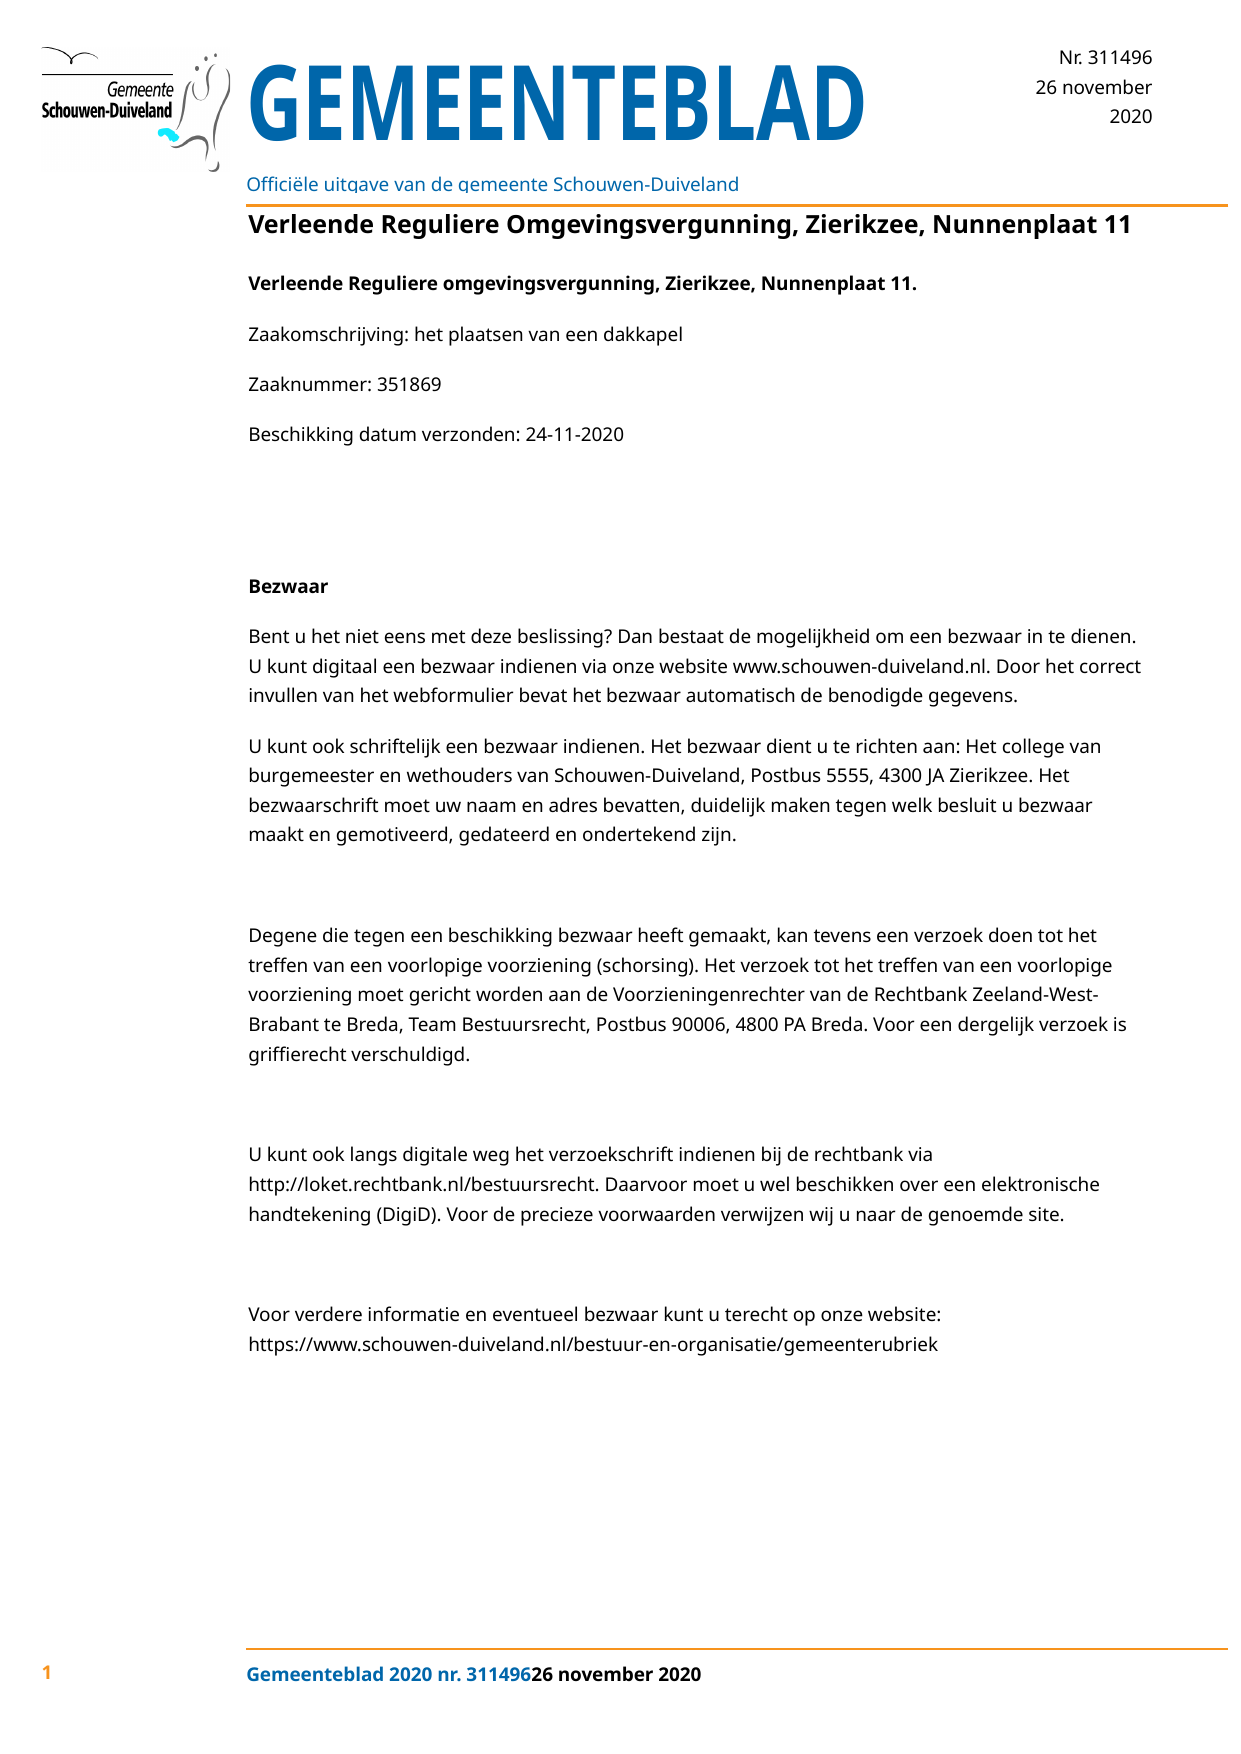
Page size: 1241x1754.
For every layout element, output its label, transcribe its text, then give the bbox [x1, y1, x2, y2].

text Beschikking datum verzonden: 24-11-2020 [248, 422, 1152, 447]
text Voor verdere informatie en eventueel bezwaar kunt u terecht op onze website: https://www.schouwen-duiveland.nl/bestuur-en-organisatie/gemeenterubriek [248, 1302, 1152, 1357]
text Bent u het niet eens met deze beslissing? Dan bestaat de mogelijkheid om een bezwaar in te dienen. U kunt digitaal een bezwaar indienen via onze website www.schouwen-duiveland.nl. Door het correct invullen van het webformulier bevat het bezwaar automatisch de benodigde gegevens. [248, 623, 1152, 708]
text Zaaknummer: 351869 [248, 371, 1152, 397]
text Bezwaar [248, 573, 1152, 598]
text U kunt ook schriftelijk een bezwaar indienen. Het bezwaar dient u te richten aan: Het college van burgemeester en wethouders van Schouwen-Duiveland, Postbus 5555, 4300 JA Zierikzee. Het bezwaarschrift moet uw naam en adres bevatten, duidelijk maken tegen welk besluit u bezwaar maakt en gemotiveerd, gedateerd en ondertekend zijn. [248, 733, 1152, 847]
text Verleende Reguliere omgevingsvergunning, Zierikzee, Nunnenplaat 11. [248, 270, 1152, 296]
text Verleende Reguliere Omgevingsvergunning, Zierikzee, Nunnenplaat 11 [248, 207, 1152, 241]
text Zaakomschrijving: het plaatsen van een dakkapel [248, 321, 1152, 346]
text U kunt ook langs digitale weg het verzoekschrift indienen bij de rechtbank via http://loket.rechtbank.nl/bestuursrecht. Daarvoor moet u wel beschikken over een elektronische handtekening (DigiD). Voor de precieze voorwaarden verwijzen wij u naar de genoemde site. [248, 1142, 1152, 1226]
text Degene die tegen een beschikking bezwaar heeft gemaakt, kan tevens een verzoek doen tot het treffen van een voorlopige voorziening (schorsing). Het verzoek tot het treffen van een voorlopige voorziening moet gericht worden aan de Voorzieningenrechter van de Rechtbank Zeeland-West-Brabant te Breda, Team Bestuursrecht, Postbus 90006, 4800 PA Breda. Voor een dergelijk verzoek is griffierecht verschuldigd. [248, 922, 1152, 1066]
picture [41, 47, 231, 172]
